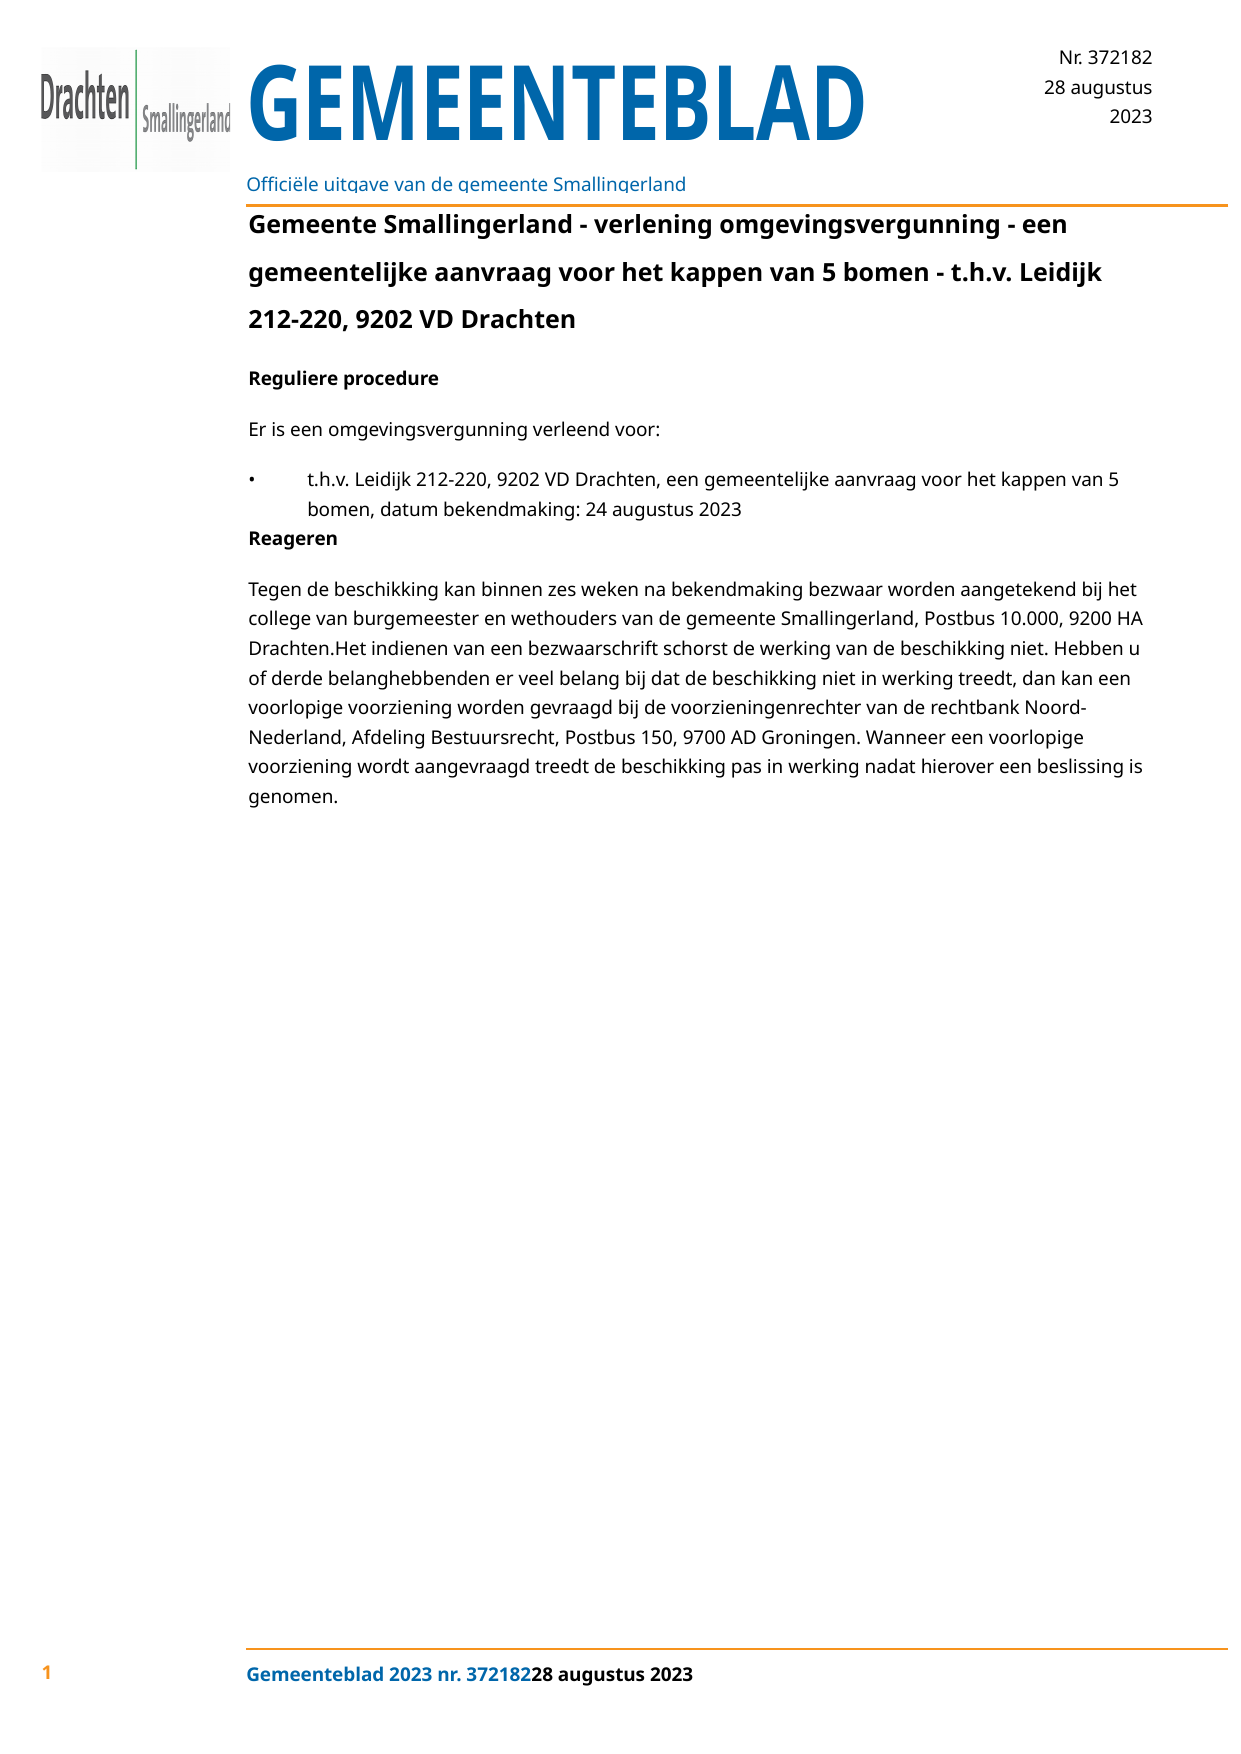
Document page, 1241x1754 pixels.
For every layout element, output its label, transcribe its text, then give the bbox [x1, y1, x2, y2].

text Gemeente Smallingerland - verlening omgevingsvergunning - een gemeentelijke aanvraag voor het kappen van 5 bomen - t.h.v. Leidijk 212-220, 9202 VD Drachten [248, 207, 1152, 336]
text Er is een omgevingsvergunning verleend voor: [248, 416, 1152, 442]
picture [41, 47, 231, 172]
text Reguliere procedure [248, 366, 1152, 391]
list t.h.v. Leidijk 212-220, 9202 VD Drachten, een gemeentelijke aanvraag voor het kappen van 5 bomen, datum bekendmaking: 24 augustus 2023 [248, 466, 1152, 522]
text Tegen de beschikking kan binnen zes weken na bekendmaking bezwaar worden aangetekend bij het college van burgemeester en wethouders van de gemeente Smallingerland, Postbus 10.000, 9200 HA Drachten.Het indienen van een bezwaarschrift schorst de werking van de beschikking niet. Hebben u of derde belanghebbenden er veel belang bij dat de beschikking niet in werking treedt, dan kan een voorlopige voorziening worden gevraagd bij de voorzieningenrechter van de rechtbank Noord-Nederland, Afdeling Bestuursrecht, Postbus 150, 9700 AD Groningen. Wanneer een voorlopige voorziening wordt aangevraagd treedt de beschikking pas in werking nadat hierover een beslissing is genomen. [248, 576, 1152, 809]
text Reageren [248, 526, 1152, 551]
